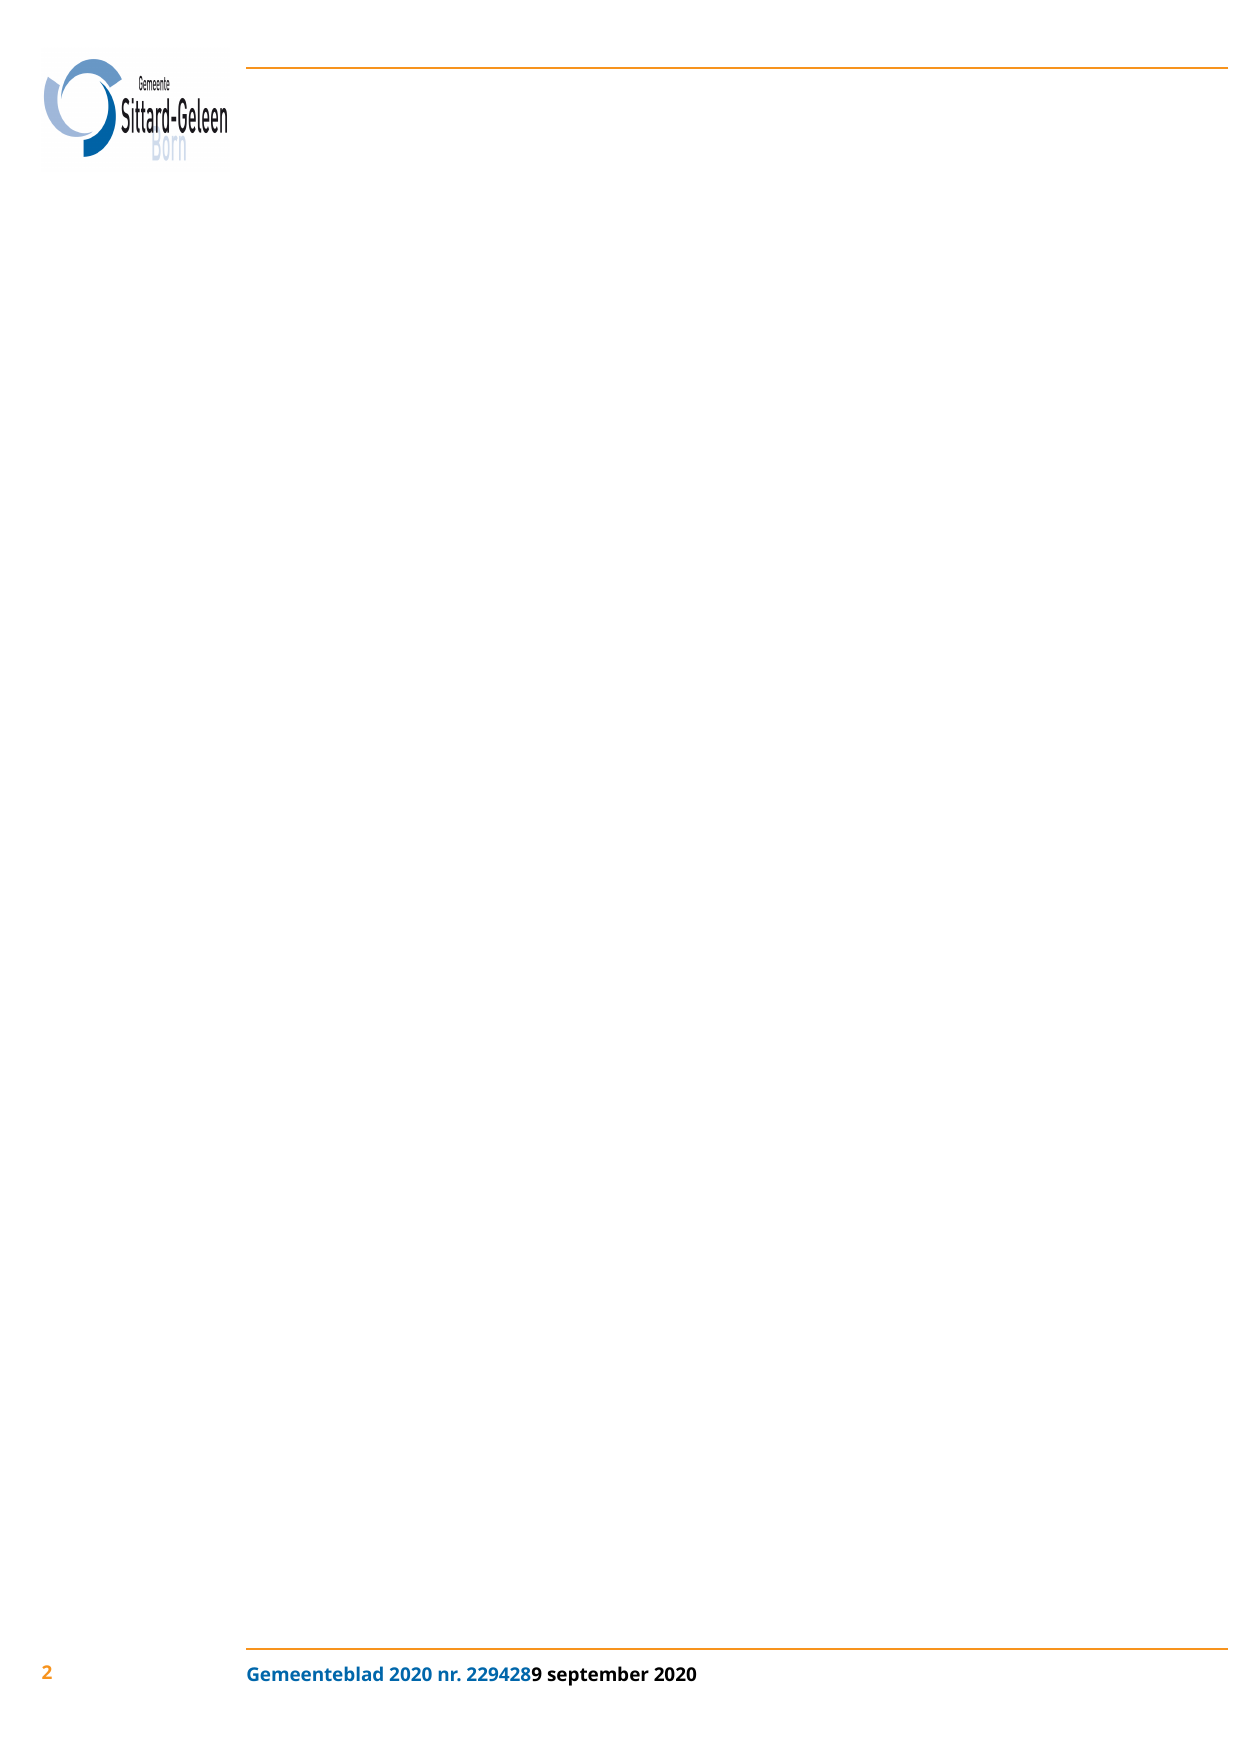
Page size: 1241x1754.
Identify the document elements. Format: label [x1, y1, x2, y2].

picture [41, 47, 231, 172]
